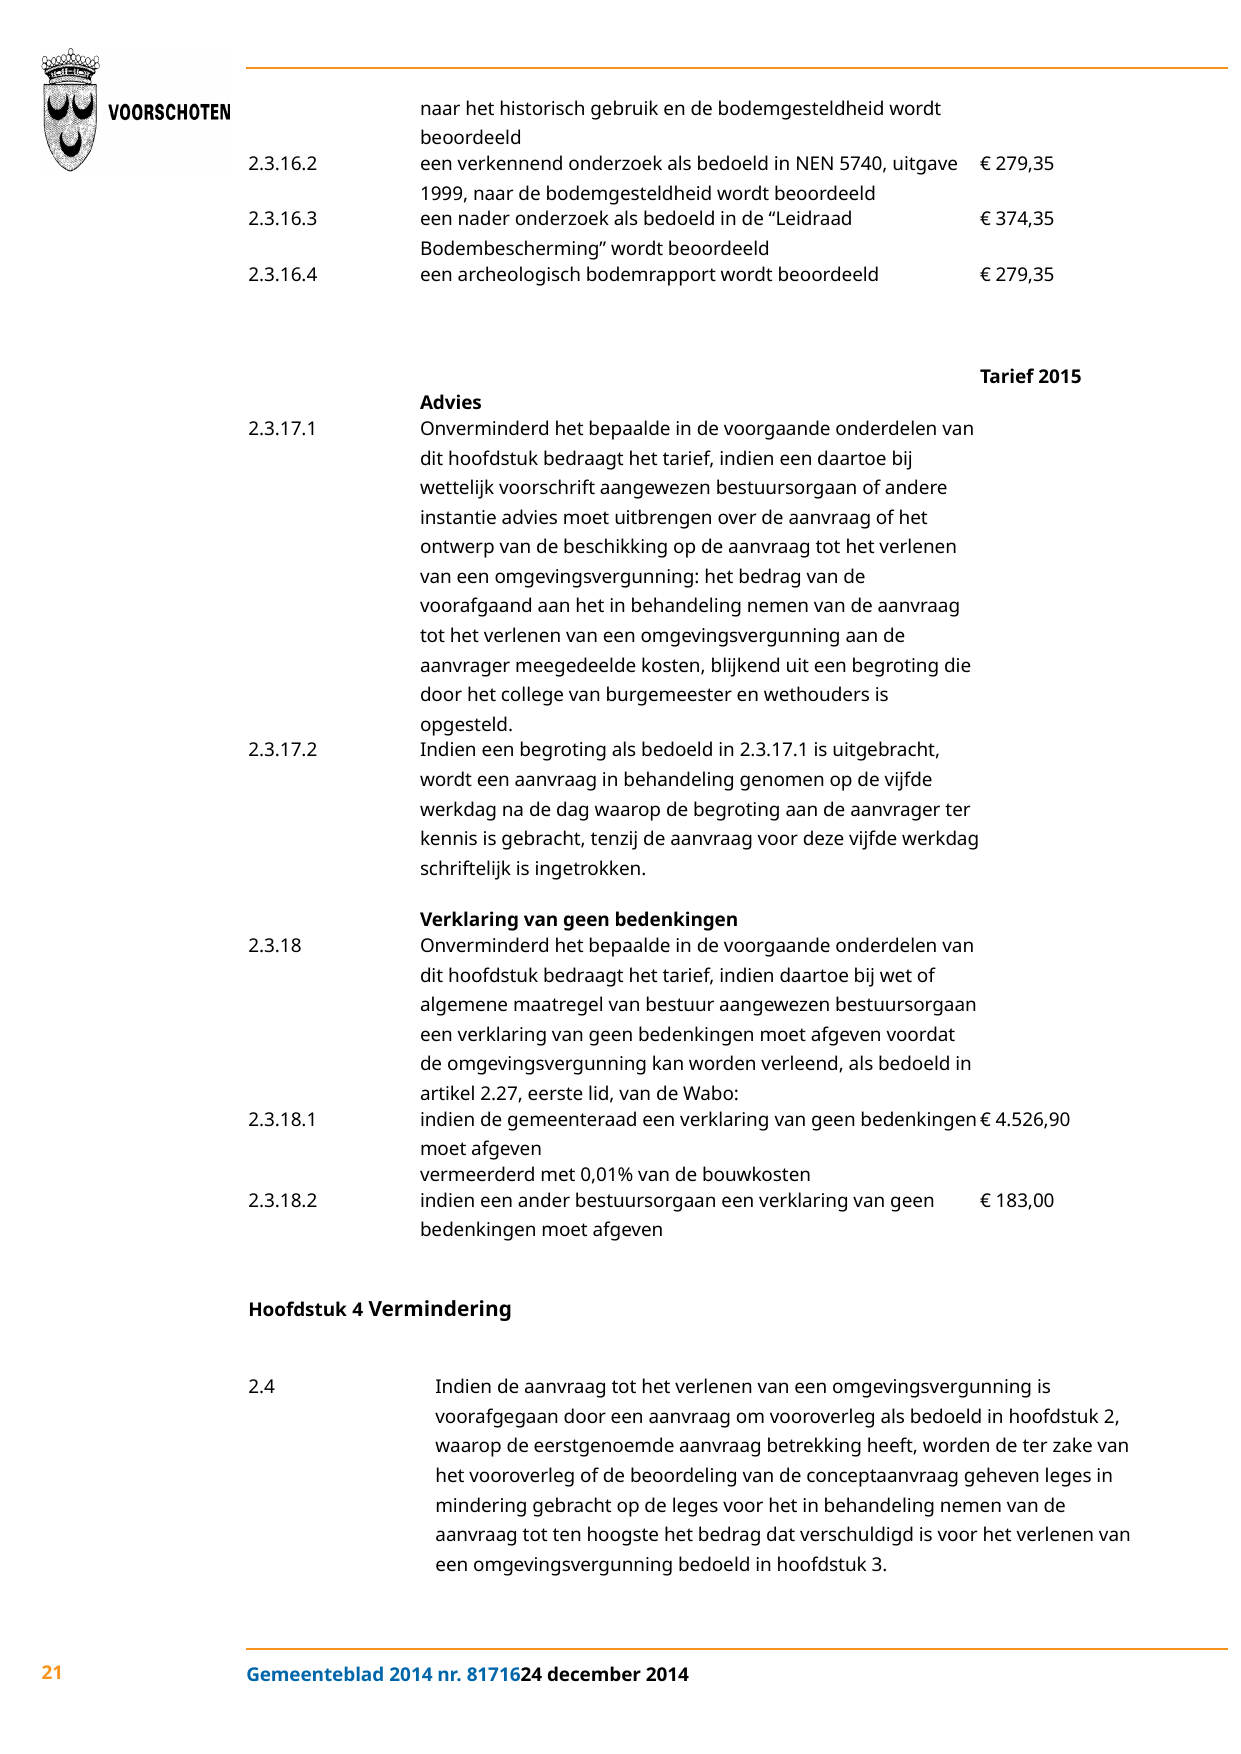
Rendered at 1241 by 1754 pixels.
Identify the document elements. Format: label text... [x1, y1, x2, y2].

table_header [435, 1348, 1152, 1373]
table_header [248, 1348, 435, 1373]
table_cell een nader onderzoek als bedoeld in de “Leidraad Bodembescherming” wordt beoordeeld [420, 205, 980, 261]
table_cell € 279,35 [980, 261, 1152, 286]
table_cell [420, 881, 980, 906]
table_cell indien de gemeenteraad een verklaring van geen bedenkingen moet afgeven [420, 1106, 980, 1161]
table_cell 2.3.16.2 [248, 150, 420, 205]
table_cell € 4.526,90 [980, 1106, 1152, 1161]
table_cell Indien de aanvraag tot het verlenen van een omgevingsvergunning is voorafgegaan door een aanvraag om vooroverleg als bedoeld in hoofdstuk 2, waarop de eerstgenoemde aanvraag betrekking heeft, worden de ter zake van het vooroverleg of de beoordeling van de conceptaanvraag geheven leges in mindering gebracht op de leges voor het in behandeling nemen van de aanvraag tot ten hoogste het bedrag dat verschuldigd is voor het verlenen van een omgevingsvergunning bedoeld in hoofdstuk 3. [435, 1374, 1152, 1577]
table_cell [248, 881, 420, 906]
table_cell [980, 932, 1152, 1106]
table_cell [980, 737, 1152, 881]
table_cell [980, 415, 1152, 737]
table_cell [980, 906, 1152, 932]
table_cell € 183,00 [980, 1187, 1152, 1242]
table_cell indien een ander bestuursorgaan een verklaring van geen bedenkingen moet afgeven [420, 1187, 980, 1242]
table_cell [980, 95, 1152, 150]
table_cell € 374,35 [980, 205, 1152, 261]
table_cell Advies [420, 389, 980, 415]
table_cell 2.3.18.2 [248, 1187, 420, 1242]
table_cell [980, 286, 1152, 312]
table_cell 2.3.17.1 [248, 415, 420, 737]
table_cell Onverminderd het bepaalde in de voorgaande onderdelen van dit hoofdstuk bedraagt het tarief, indien daartoe bij wet of algemene maatregel van bestuur aangewezen bestuursorgaan een verklaring van geen bedenkingen moet afgeven voordat de omgevingsvergunning kan worden verleend, als bedoeld in artikel 2.27, eerste lid, van de Wabo: [420, 932, 980, 1106]
table_cell [248, 286, 420, 312]
table_cell [420, 286, 980, 312]
table_cell vermeerderd met 0,01% van de bouwkosten [420, 1161, 980, 1187]
table_cell [248, 1161, 420, 1187]
picture [41, 47, 231, 172]
table_cell [980, 881, 1152, 906]
table_cell [980, 1161, 1152, 1187]
table_cell 2.3.18 [248, 932, 420, 1106]
table_cell naar het historisch gebruik en de bodemgesteldheid wordt beoordeeld [420, 95, 980, 150]
table_cell Onverminderd het bepaalde in de voorgaande onderdelen van dit hoofdstuk bedraagt het tarief, indien een daartoe bij wettelijk voorschrift aangewezen bestuursorgaan of andere instantie advies moet uitbrengen over de aanvraag of het ontwerp van de beschikking op de aanvraag tot het verlenen van een omgevingsvergunning: het bedrag van de voorafgaand aan het in behandeling nemen van de aanvraag tot het verlenen van een omgevingsvergunning aan de aanvrager meegedeelde kosten, blijkend uit een begroting die door het college van burgemeester en wethouders is opgesteld. [420, 415, 980, 737]
table_header [248, 364, 420, 389]
table_cell 2.4 [248, 1374, 435, 1577]
table_cell € 279,35 [980, 150, 1152, 205]
table_cell [248, 389, 420, 415]
table_cell [248, 906, 420, 932]
table_cell een archeologisch bodemrapport wordt beoordeeld [420, 261, 980, 286]
table_cell een verkennend onderzoek als bedoeld in NEN 5740, uitgave 1999, naar de bodemgesteldheid wordt beoordeeld [420, 150, 980, 205]
table_cell 2.3.16.3 [248, 205, 420, 261]
table_header Tarief 2015 [980, 364, 1152, 389]
table_cell [980, 389, 1152, 415]
table_header [420, 364, 980, 389]
table_cell 2.3.18.1 [248, 1106, 420, 1161]
table_cell [248, 95, 420, 150]
table_cell Verklaring van geen bedenkingen [420, 906, 980, 932]
text Hoofdstuk 4 Vermindering [248, 1294, 1152, 1322]
table_cell Indien een begroting als bedoeld in 2.3.17.1 is uitgebracht, wordt een aanvraag in behandeling genomen op de vijfde werkdag na de dag waarop de begroting aan de aanvrager ter kennis is gebracht, tenzij de aanvraag voor deze vijfde werkdag schriftelijk is ingetrokken. [420, 737, 980, 881]
table_cell 2.3.16.4 [248, 261, 420, 286]
table_cell 2.3.17.2 [248, 737, 420, 881]
